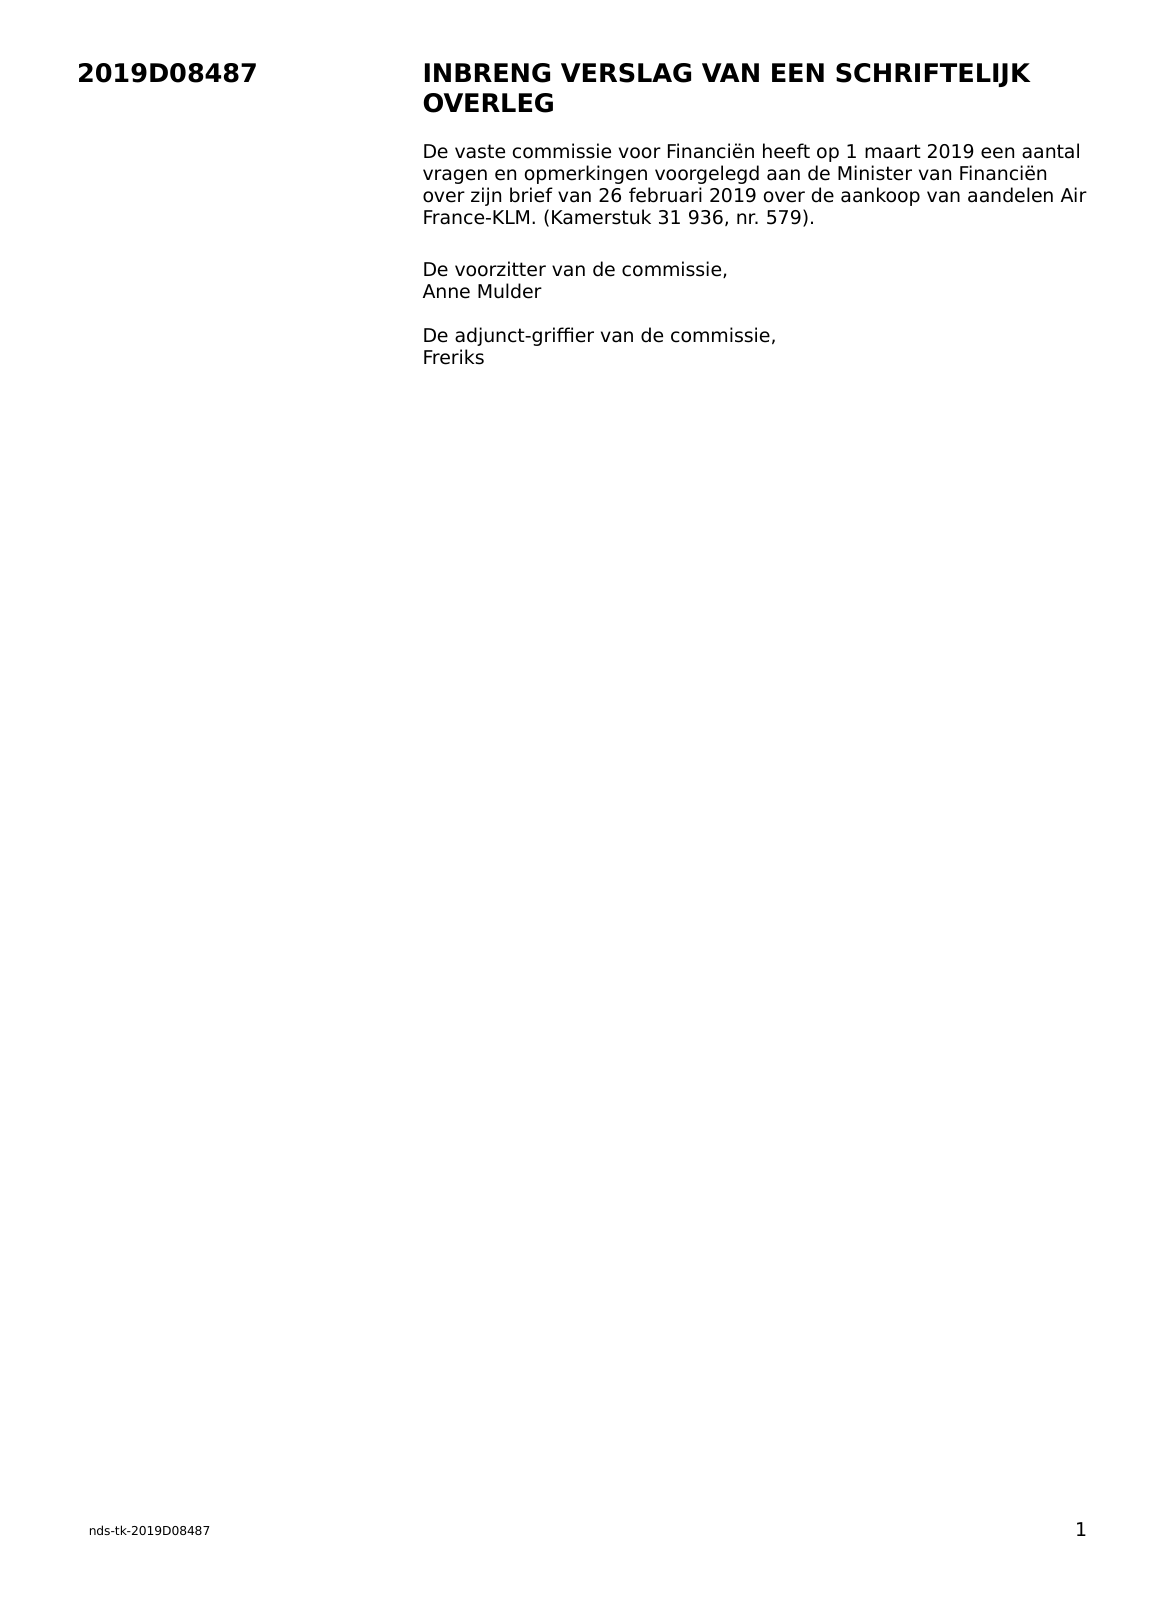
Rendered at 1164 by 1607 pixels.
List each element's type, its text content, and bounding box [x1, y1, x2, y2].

text nds-tk-2019D08487 [88, 1524, 323, 1538]
text De voorzitter van de commissie, Anne Mulder [422, 258, 1087, 302]
text 2019D08487 INBRENG VERSLAG VAN EEN SCHRIFTELIJK OVERLEG [77, 59, 1087, 118]
text De adjunct-griffier van de commissie, Freriks [422, 325, 1087, 369]
text De vaste commissie voor Financiën heeft op 1 maart 2019 een aantal vragen en opmerkingen voorgelegd aan de Minister van Financiën over zijn brief van 26 februari 2019 over de aankoop van aandelen Air France-KLM. (Kamerstuk 31 936, nr. 579). [422, 141, 1087, 228]
